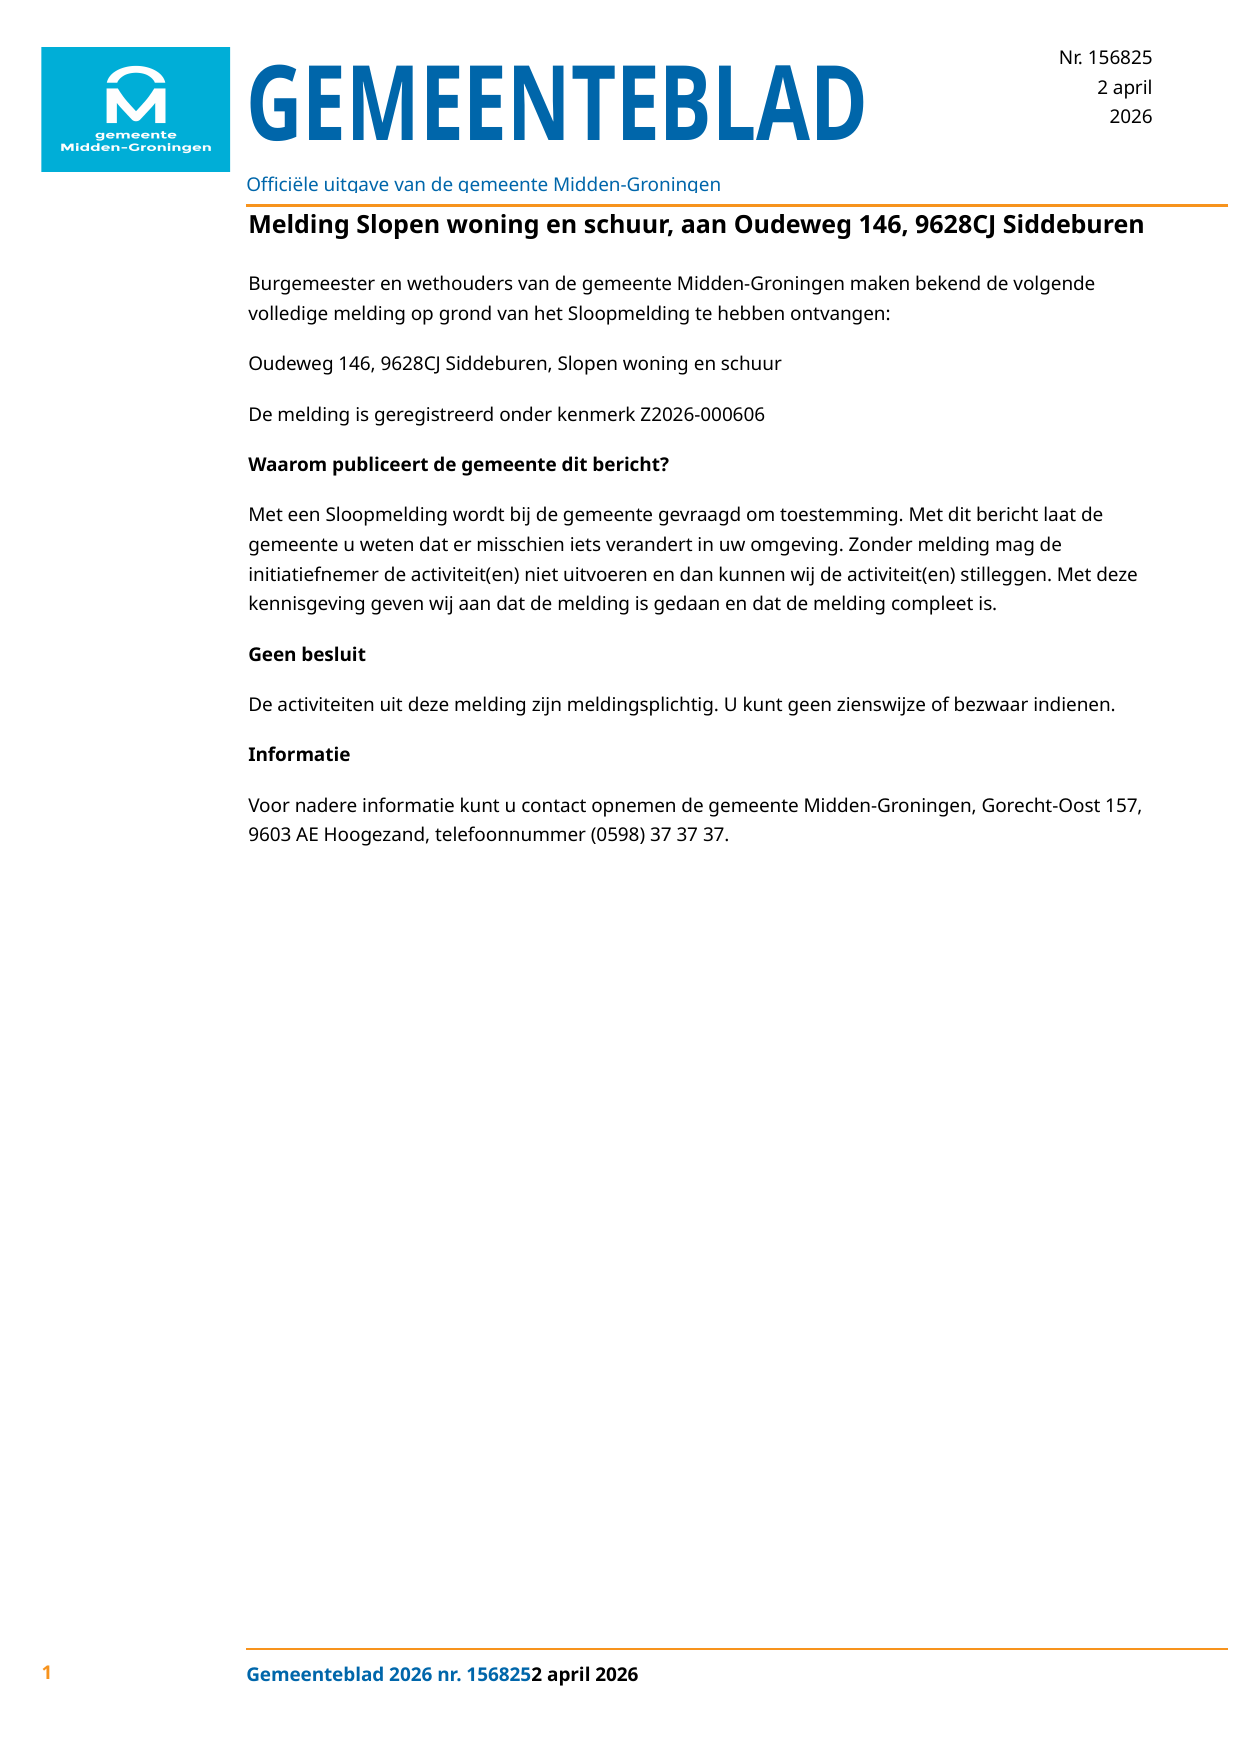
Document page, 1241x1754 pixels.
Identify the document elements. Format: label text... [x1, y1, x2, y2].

text Waarom publiceert de gemeente dit bericht? [248, 451, 1152, 477]
text Voor nadere informatie kunt u contact opnemen de gemeente Midden-Groningen, Gorecht-Oost 157, 9603 AE Hoogezand, telefoonnummer (0598) 37 37 37. [248, 792, 1152, 847]
text Informatie [248, 742, 1152, 767]
picture [108, 66, 164, 82]
text Melding Slopen woning en schuur, aan Oudeweg 146, 9628CJ Siddeburen [248, 207, 1152, 241]
picture [184, 146, 190, 153]
picture [107, 89, 165, 122]
text Met een Sloopmelding wordt bij de gemeente gevraagd om toestemming. Met dit bericht laat de gemeente u weten dat er misschien iets verandert in uw omgeving. Zonder melding mag de initiatiefnemer de activiteit(en) niet uitvoeren en dan kunnen wij de activiteit(en) stilleggen. Met deze kennisgeving geven wij aan dat de melding is gedaan en dat de melding compleet is. [248, 502, 1152, 616]
text Geen besluit [248, 641, 1152, 666]
text Oudeweg 146, 9628CJ Siddeburen, Slopen woning en schuur [248, 350, 1152, 376]
text Burgemeester en wethouders van de gemeente Midden-Groningen maken bekend de volgende volledige melding op grond van het Sloopmelding te hebben ontvangen: [248, 270, 1152, 326]
text De activiteiten uit deze melding zijn meldingsplichtig. U kunt geen zienswijze of bezwaar indienen. [248, 691, 1152, 717]
text De melding is geregistreerd onder kenmerk Z2026-000606 [248, 401, 1152, 426]
